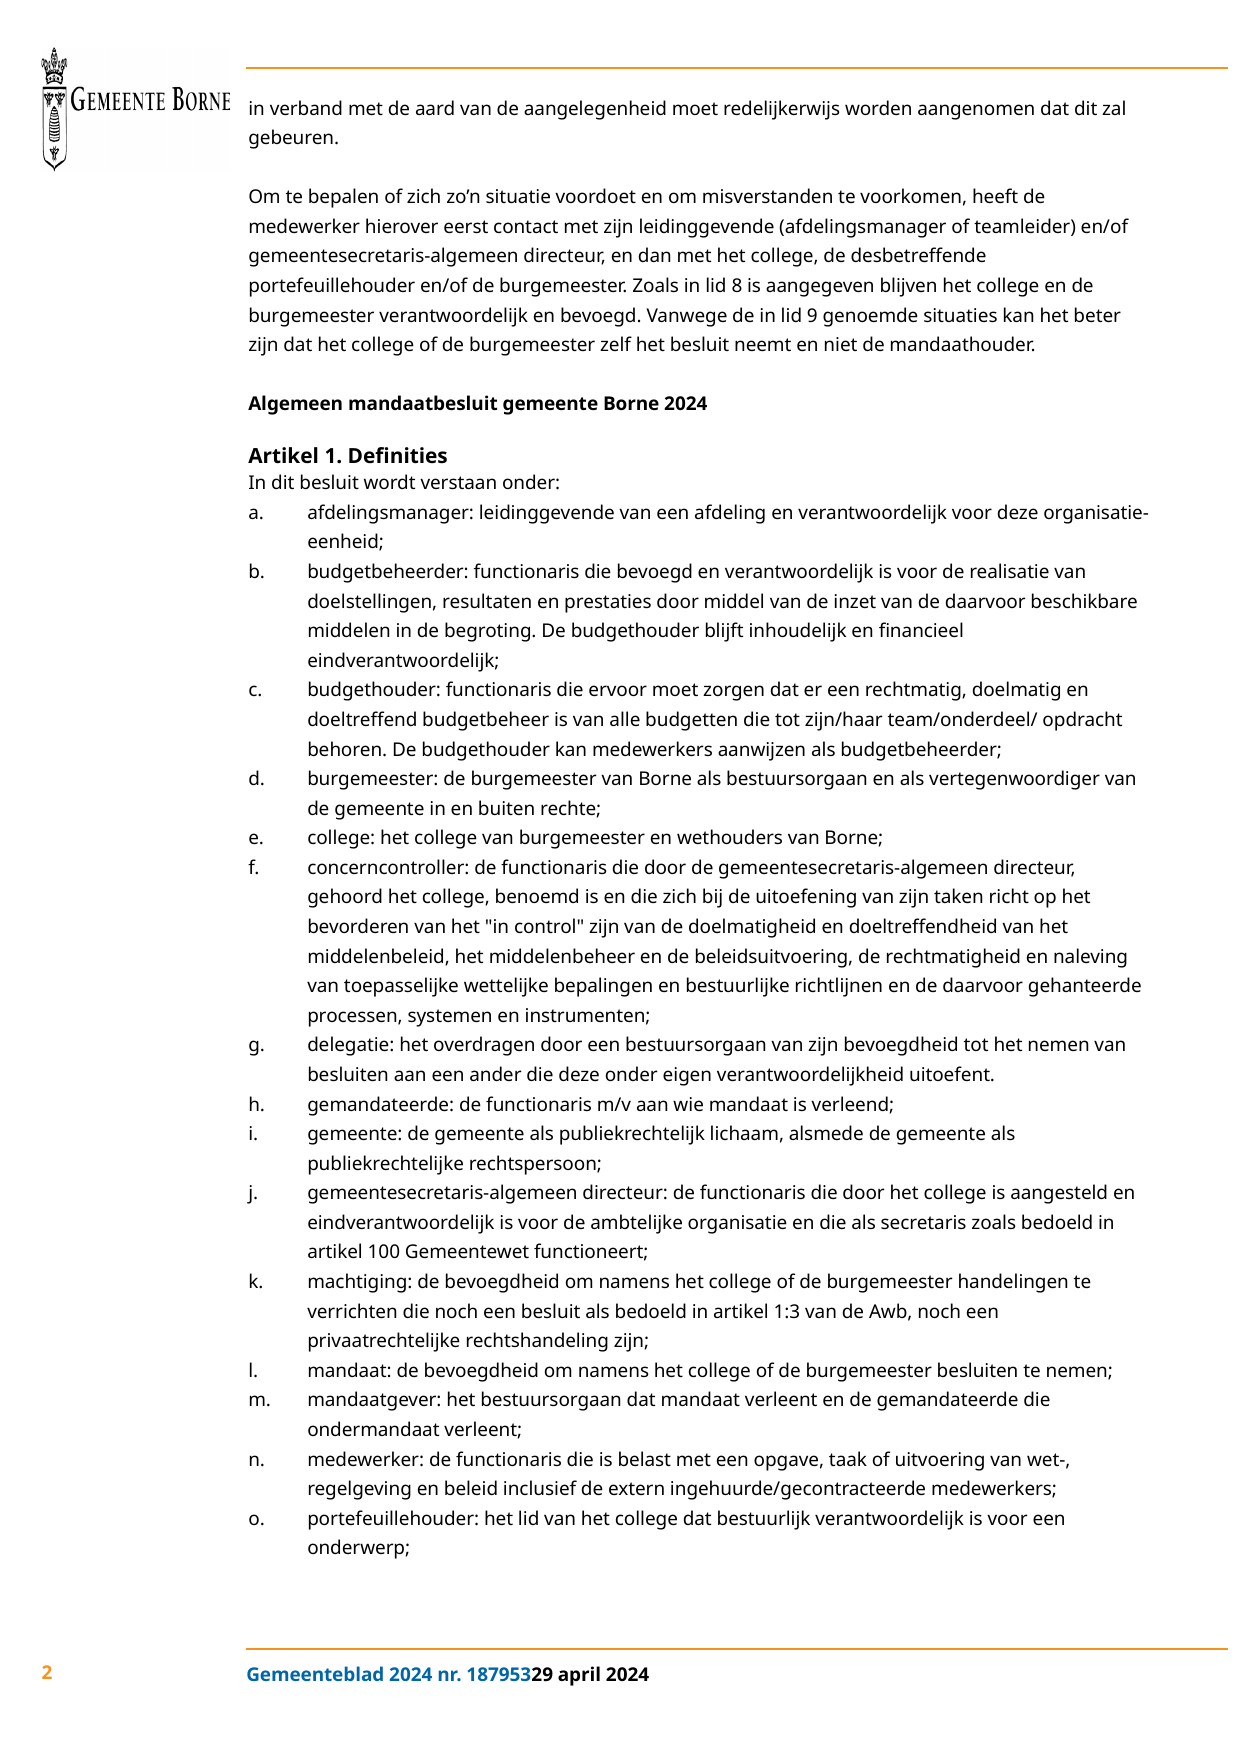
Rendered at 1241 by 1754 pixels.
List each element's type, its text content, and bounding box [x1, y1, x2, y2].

list concerncontroller: de functionaris die door de gemeentesecretaris-algemeen directeur, gehoord het college, benoemd is en die zich bij de uitoefening van zijn taken richt op het bevorderen van het "in control" zijn van de doelmatigheid en doeltreffendheid van het middelenbeleid, het middelenbeheer en de beleidsuitvoering, de rechtmatigheid en naleving van toepasselijke wettelijke bepalingen en bestuurlijke richtlijnen en de daarvoor gehanteerde processen, systemen en instrumenten; [248, 854, 1152, 1028]
picture [41, 47, 231, 172]
list machtiging: de bevoegdheid om namens het college of de burgemeester handelingen te verrichten die noch een besluit als bedoeld in artikel 1:3 van de Awb, noch een privaatrechtelijke rechtshandeling zijn; [248, 1268, 1152, 1353]
list college: het college van burgemeester en wethouders van Borne; [248, 824, 1152, 850]
list burgemeester: de burgemeester van Borne als bestuursorgaan en als vertegenwoordiger van de gemeente in en buiten rechte; [248, 765, 1152, 821]
list afdelingsmanager: leidinggevende van een afdeling en verantwoordelijk voor deze organisatie-eenheid; [248, 499, 1152, 554]
list medewerker: de functionaris die is belast met een opgave, taak of uitvoering van wet-, regelgeving en beleid inclusief de extern ingehuurde/gecontracteerde medewerkers; [248, 1446, 1152, 1501]
text in verband met de aard van de aangelegenheid moet redelijkerwijs worden aangenomen dat dit zal gebeuren. [248, 95, 1152, 150]
text In dit besluit wordt verstaan onder: [248, 469, 1152, 495]
list budgethouder: functionaris die ervoor moet zorgen dat er een rechtmatig, doelmatig en doeltreffend budgetbeheer is van alle budgetten die tot zijn/haar team/onderdeel/ opdracht behoren. De budgethouder kan medewerkers aanwijzen als budgetbeheerder; [248, 677, 1152, 761]
list mandaatgever: het bestuursorgaan dat mandaat verleent en de gemandateerde die ondermandaat verleent; [248, 1387, 1152, 1442]
list delegatie: het overdragen door een bestuursorgaan van zijn bevoegdheid tot het nemen van besluiten aan een ander die deze onder eigen verantwoordelijkheid uitoefent. [248, 1032, 1152, 1087]
text Algemeen mandaatbesluit gemeente Borne 2024 [248, 391, 1152, 416]
list gemeente: de gemeente als publiekrechtelijk lichaam, alsmede de gemeente als publiekrechtelijke rechtspersoon; [248, 1120, 1152, 1176]
list mandaat: de bevoegdheid om namens het college of de burgemeester besluiten te nemen; [248, 1357, 1152, 1383]
text Om te bepalen of zich zo’n situatie voordoet en om misverstanden te voorkomen, heeft de medewerker hierover eerst contact met zijn leidinggevende (afdelingsmanager of teamleider) en/of gemeentesecretaris-algemeen directeur, en dan met het college, de desbetreffende portefeuillehouder en/of de burgemeester. Zoals in lid 8 is aangegeven blijven het college en de burgemeester verantwoordelijk en bevoegd. Vanwege de in lid 9 genoemde situaties kan het beter zijn dat het college of de burgemeester zelf het besluit neemt en niet de mandaathouder. [248, 183, 1152, 357]
list portefeuillehouder: het lid van het college dat bestuurlijk verantwoordelijk is voor een onderwerp; [248, 1505, 1152, 1560]
list budgetbeheerder: functionaris die bevoegd en verantwoordelijk is voor de realisatie van doelstellingen, resultaten en prestaties door middel van de inzet van de daarvoor beschikbare middelen in de begroting. De budgethouder blijft inhoudelijk en financieel eindverantwoordelijk; [248, 558, 1152, 673]
list gemandateerde: de functionaris m/v aan wie mandaat is verleend; [248, 1091, 1152, 1116]
list gemeentesecretaris-algemeen directeur: de functionaris die door het college is aangesteld en eindverantwoordelijk is voor de ambtelijke organisatie en die als secretaris zoals bedoeld in artikel 100 Gemeentewet functioneert; [248, 1179, 1152, 1264]
text Artikel 1. Definities [248, 441, 1152, 469]
